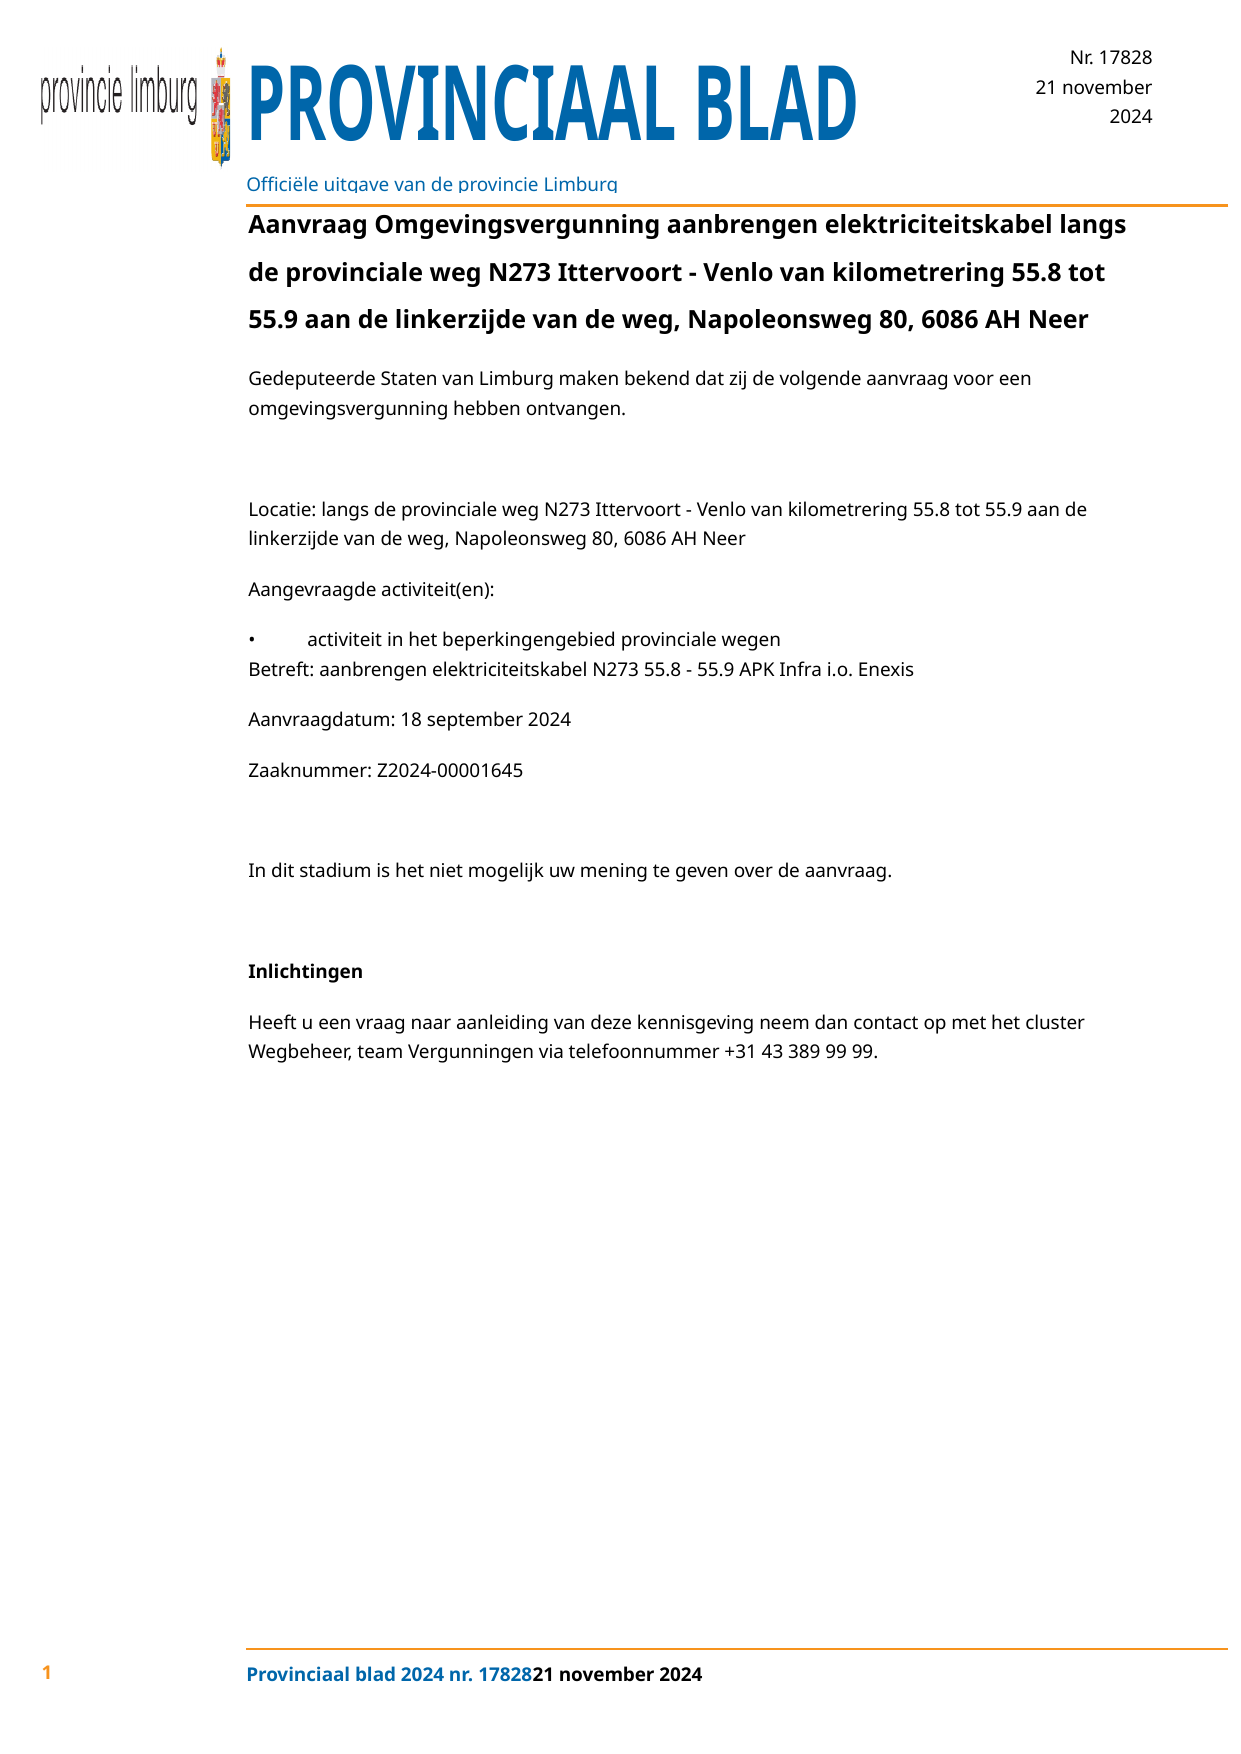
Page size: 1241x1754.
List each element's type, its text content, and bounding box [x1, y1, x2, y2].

text Aanvraag Omgevingsvergunning aanbrengen elektriciteitskabel langs de provinciale weg N273 Ittervoort - Venlo van kilometrering 55.8 tot 55.9 aan de linkerzijde van de weg, Napoleonsweg 80, 6086 AH Neer [248, 207, 1152, 336]
picture [41, 47, 231, 172]
text In dit stadium is het niet mogelijk uw mening te geven over de aanvraag. [248, 858, 1152, 883]
text Gedeputeerde Staten van Limburg maken bekend dat zij de volgende aanvraag voor een omgevingsvergunning hebben ontvangen. [248, 366, 1152, 421]
list activiteit in het beperkingengebied provinciale wegen [248, 626, 1152, 652]
text Aangevraagde activiteit(en): [248, 576, 1152, 602]
text Locatie: langs de provinciale weg N273 Ittervoort - Venlo van kilometrering 55.8 tot 55.9 aan de linkerzijde van de weg, Napoleonsweg 80, 6086 AH Neer [248, 496, 1152, 551]
text Inlichtingen [248, 958, 1152, 984]
text Heeft u een vraag naar aanleiding van deze kennisgeving neem dan contact op met het cluster Wegbeheer, team Vergunningen via telefoonnummer +31 43 389 99 99. [248, 1009, 1152, 1064]
text Aanvraagdatum: 18 september 2024 [248, 706, 1152, 732]
text Zaaknummer: Z2024-00001645 [248, 757, 1152, 782]
text Betreft: aanbrengen elektriciteitskabel N273 55.8 - 55.9 APK Infra i.o. Enexis [248, 656, 1152, 682]
